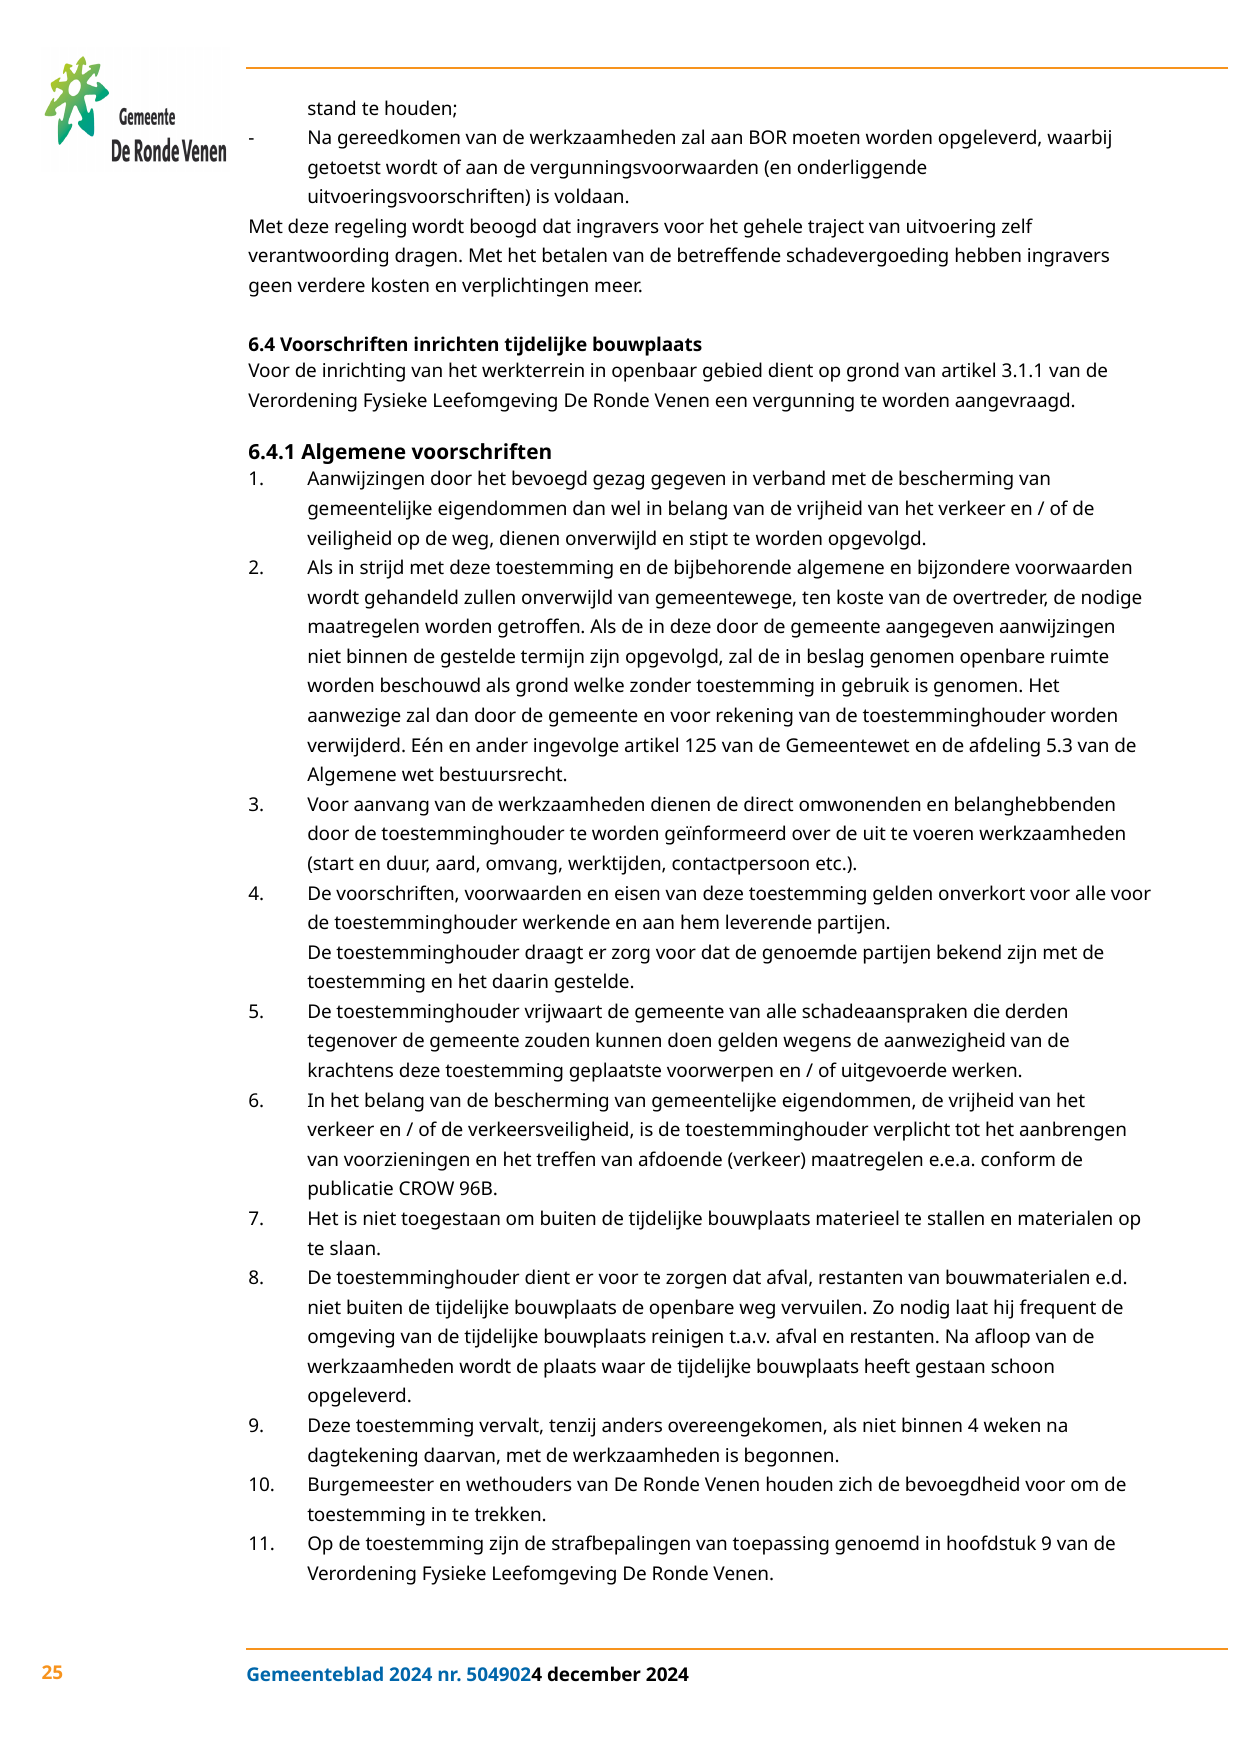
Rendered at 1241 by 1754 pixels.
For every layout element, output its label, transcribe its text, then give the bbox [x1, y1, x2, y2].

list Aanwijzingen door het bevoegd gezag gegeven in verband met de bescherming van gemeentelijke eigendommen dan wel in belang van de vrijheid van het verkeer en / of de veiligheid op de weg, dienen onverwijld en stipt te worden opgevolgd. [248, 466, 1152, 551]
list Het is niet toegestaan om buiten de tijdelijke bouwplaats materieel te stallen en materialen op te slaan. [248, 1205, 1152, 1261]
list De toestemminghouder dient er voor te zorgen dat afval, restanten van bouwmaterialen e.d. niet buiten de tijdelijke bouwplaats de openbare weg vervuilen. Zo nodig laat hij frequent de omgeving van de tijdelijke bouwplaats reinigen t.a.v. afval en restanten. Na afloop van de werkzaamheden wordt de plaats waar de tijdelijke bouwplaats heeft gestaan schoon opgeleverd. [248, 1264, 1152, 1408]
list Burgemeester en wethouders van De Ronde Venen houden zich de bevoegdheid voor om de toestemming in te trekken. [248, 1471, 1152, 1527]
text Met deze regeling wordt beoogd dat ingravers voor het gehele traject van uitvoering zelf verantwoording dragen. Met het betalen van de betreffende schadevergoeding hebben ingravers geen verdere kosten en verplichtingen meer. [248, 213, 1152, 298]
picture [41, 47, 231, 172]
list Deze toestemming vervalt, tenzij anders overeengekomen, als niet binnen 4 weken na dagtekening daarvan, met de werkzaamheden is begonnen. [248, 1412, 1152, 1468]
list stand te houden; [248, 95, 1152, 121]
list Als in strijd met deze toestemming en de bijbehorende algemene en bijzondere voorwaarden wordt gehandeld zullen onverwijld van gemeentewege, ten koste van de overtreder, de nodige maatregelen worden getroffen. Als de in deze door de gemeente aangegeven aanwijzingen niet binnen de gestelde termijn zijn opgevolgd, zal de in beslag genomen openbare ruimte worden beschouwd als grond welke zonder toestemming in gebruik is genomen. Het aanwezige zal dan door de gemeente en voor rekening van de toestemminghouder worden verwijderd. Eén en ander ingevolge artikel 125 van de Gemeentewet en de afdeling 5.3 van de Algemene wet bestuursrecht. [248, 554, 1152, 787]
list In het belang van de bescherming van gemeentelijke eigendommen, de vrijheid van het verkeer en / of de verkeersveiligheid, is de toestemminghouder verplicht tot het aanbrengen van voorzieningen en het treffen van afdoende (verkeer) maatregelen e.e.a. conform de publicatie CROW 96B. [248, 1087, 1152, 1201]
list De toestemminghouder vrijwaart de gemeente van alle schadeaanspraken die derden tegenover de gemeente zouden kunnen doen gelden wegens de aanwezigheid van de krachtens deze toestemming geplaatste voorwerpen en / of uitgevoerde werken. [248, 998, 1152, 1083]
list Voor aanvang van de werkzaamheden dienen de direct omwonenden en belanghebbenden door de toestemminghouder te worden geïnformeerd over de uit te voeren werkzaamheden (start en duur, aard, omvang, werktijden, contactpersoon etc.). [248, 791, 1152, 876]
list De toestemminghouder draagt er zorg voor dat de genoemde partijen bekend zijn met de toestemming en het daarin gestelde. [248, 939, 1152, 994]
list Op de toestemming zijn de strafbepalingen van toepassing genoemd in hoofdstuk 9 van de Verordening Fysieke Leefomgeving De Ronde Venen. [248, 1531, 1152, 1586]
list Na gereedkomen van de werkzaamheden zal aan BOR moeten worden opgeleverd, waarbij getoetst wordt of aan de vergunningsvoorwaarden (en onderliggende uitvoeringsvoorschriften) is voldaan. [248, 124, 1152, 209]
list De voorschriften, voorwaarden en eisen van deze toestemming gelden onverkort voor alle voor de toestemminghouder werkende en aan hem leverende partijen. [248, 880, 1152, 935]
text 6.4.1 Algemene voorschriften [248, 437, 1152, 466]
text Voor de inrichting van het werkterrein in openbaar gebied dient op grond van artikel 3.1.1 van de Verordening Fysieke Leefomgeving De Ronde Venen een vergunning te worden aangevraagd. [248, 357, 1152, 412]
text 6.4 Voorschriften inrichten tijdelijke bouwplaats [248, 331, 1152, 357]
